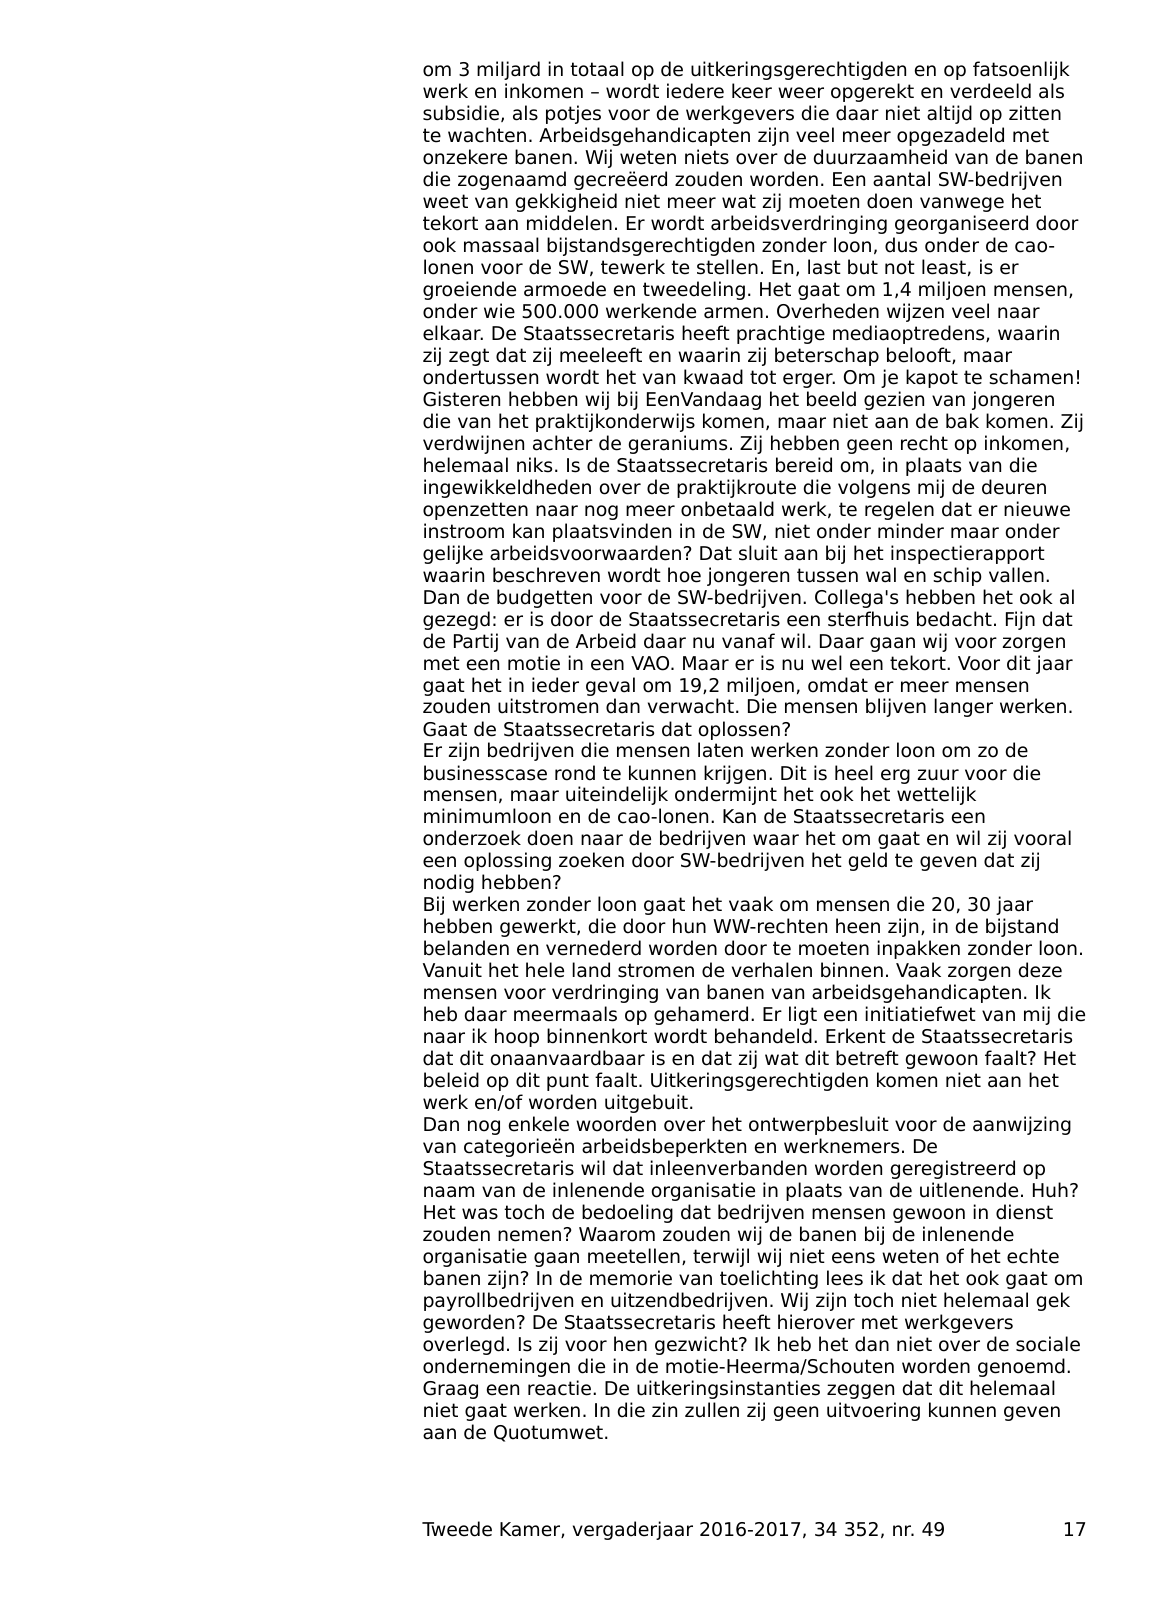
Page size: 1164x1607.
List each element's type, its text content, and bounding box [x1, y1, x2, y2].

text Bij werken zonder loon gaat het vaak om mensen die 20, 30 jaar hebben gewerkt, die door hun WW-rechten heen zijn, in de bijstand belanden en vernederd worden door te moeten inpakken zonder loon. Vanuit het hele land stromen de verhalen binnen. Vaak zorgen deze mensen voor verdringing van banen van arbeidsgehandicapten. Ik heb daar meermaals op gehamerd. Er ligt een initiatiefwet van mij die naar ik hoop binnenkort wordt behandeld. Erkent de Staatssecretaris dat dit onaanvaardbaar is en dat zij wat dit betreft gewoon faalt? Het beleid op dit punt faalt. Uitkeringsgerechtigden komen niet aan het werk en/of worden uitgebuit. [422, 894, 1087, 1114]
text Dan nog enkele woorden over het ontwerpbesluit voor de aanwijzing van categorieën arbeidsbeperkten en werknemers. De Staatssecretaris wil dat inleenverbanden worden geregistreerd op naam van de inlenende organisatie in plaats van de uitlenende. Huh? Het was toch de bedoeling dat bedrijven mensen gewoon in dienst zouden nemen? Waarom zouden wij de banen bij de inlenende organisatie gaan meetellen, terwijl wij niet eens weten of het echte banen zijn? In de memorie van toelichting lees ik dat het ook gaat om payrollbedrijven en uitzendbedrijven. Wij zijn toch niet helemaal gek geworden? De Staatssecretaris heeft hierover met werkgevers overlegd. Is zij voor hen gezwicht? Ik heb het dan niet over de sociale ondernemingen die in de motie-Heerma/Schouten worden genoemd. Graag een reactie. De uitkeringsinstanties zeggen dat dit helemaal niet gaat werken. In die zin zullen zij geen uitvoering kunnen geven aan de Quotumwet. [422, 1114, 1087, 1444]
text Dan de budgetten voor de SW-bedrijven. Collega's hebben het ook al gezegd: er is door de Staatssecretaris een sterfhuis bedacht. Fijn dat de Partij van de Arbeid daar nu vanaf wil. Daar gaan wij voor zorgen met een motie in een VAO. Maar er is nu wel een tekort. Voor dit jaar gaat het in ieder geval om 19,2 miljoen, omdat er meer mensen zouden uitstromen dan verwacht. Die mensen blijven langer werken. Gaat de Staatssecretaris dat oplossen? [422, 587, 1087, 740]
text Er zijn bedrijven die mensen laten werken zonder loon om zo de businesscase rond te kunnen krijgen. Dit is heel erg zuur voor die mensen, maar uiteindelijk ondermijnt het ook het wettelijk minimumloon en de cao-lonen. Kan de Staatssecretaris een onderzoek doen naar de bedrijven waar het om gaat en wil zij vooral een oplossing zoeken door SW-bedrijven het geld te geven dat zij nodig hebben? [422, 740, 1087, 894]
text om 3 miljard in totaal op de uitkeringsgerechtigden en op fatsoenlijk werk en inkomen – wordt iedere keer weer opgerekt en verdeeld als subsidie, als potjes voor de werkgevers die daar niet altijd op zitten te wachten. Arbeidsgehandicapten zijn veel meer opgezadeld met onzekere banen. Wij weten niets over de duurzaamheid van de banen die zogenaamd gecreëerd zouden worden. Een aantal SW-bedrijven weet van gekkigheid niet meer wat zij moeten doen vanwege het tekort aan middelen. Er wordt arbeidsverdringing georganiseerd door ook massaal bijstandsgerechtigden zonder loon, dus onder de cao-lonen voor de SW, tewerk te stellen. En, last but not least, is er groeiende armoede en tweedeling. Het gaat om 1,4 miljoen mensen, onder wie 500.000 werkende armen. Overheden wijzen veel naar elkaar. De Staatssecretaris heeft prachtige mediaoptredens, waarin zij zegt dat zij meeleeft en waarin zij beterschap belooft, maar ondertussen wordt het van kwaad tot erger. Om je kapot te schamen! [422, 59, 1087, 389]
text Gisteren hebben wij bij EenVandaag het beeld gezien van jongeren die van het praktijkonderwijs komen, maar niet aan de bak komen. Zij verdwijnen achter de geraniums. Zij hebben geen recht op inkomen, helemaal niks. Is de Staatssecretaris bereid om, in plaats van die ingewikkeldheden over de praktijkroute die volgens mij de deuren openzetten naar nog meer onbetaald werk, te regelen dat er nieuwe instroom kan plaatsvinden in de SW, niet onder minder maar onder gelijke arbeidsvoorwaarden? Dat sluit aan bij het inspectierapport waarin beschreven wordt hoe jongeren tussen wal en schip vallen. [422, 389, 1087, 587]
